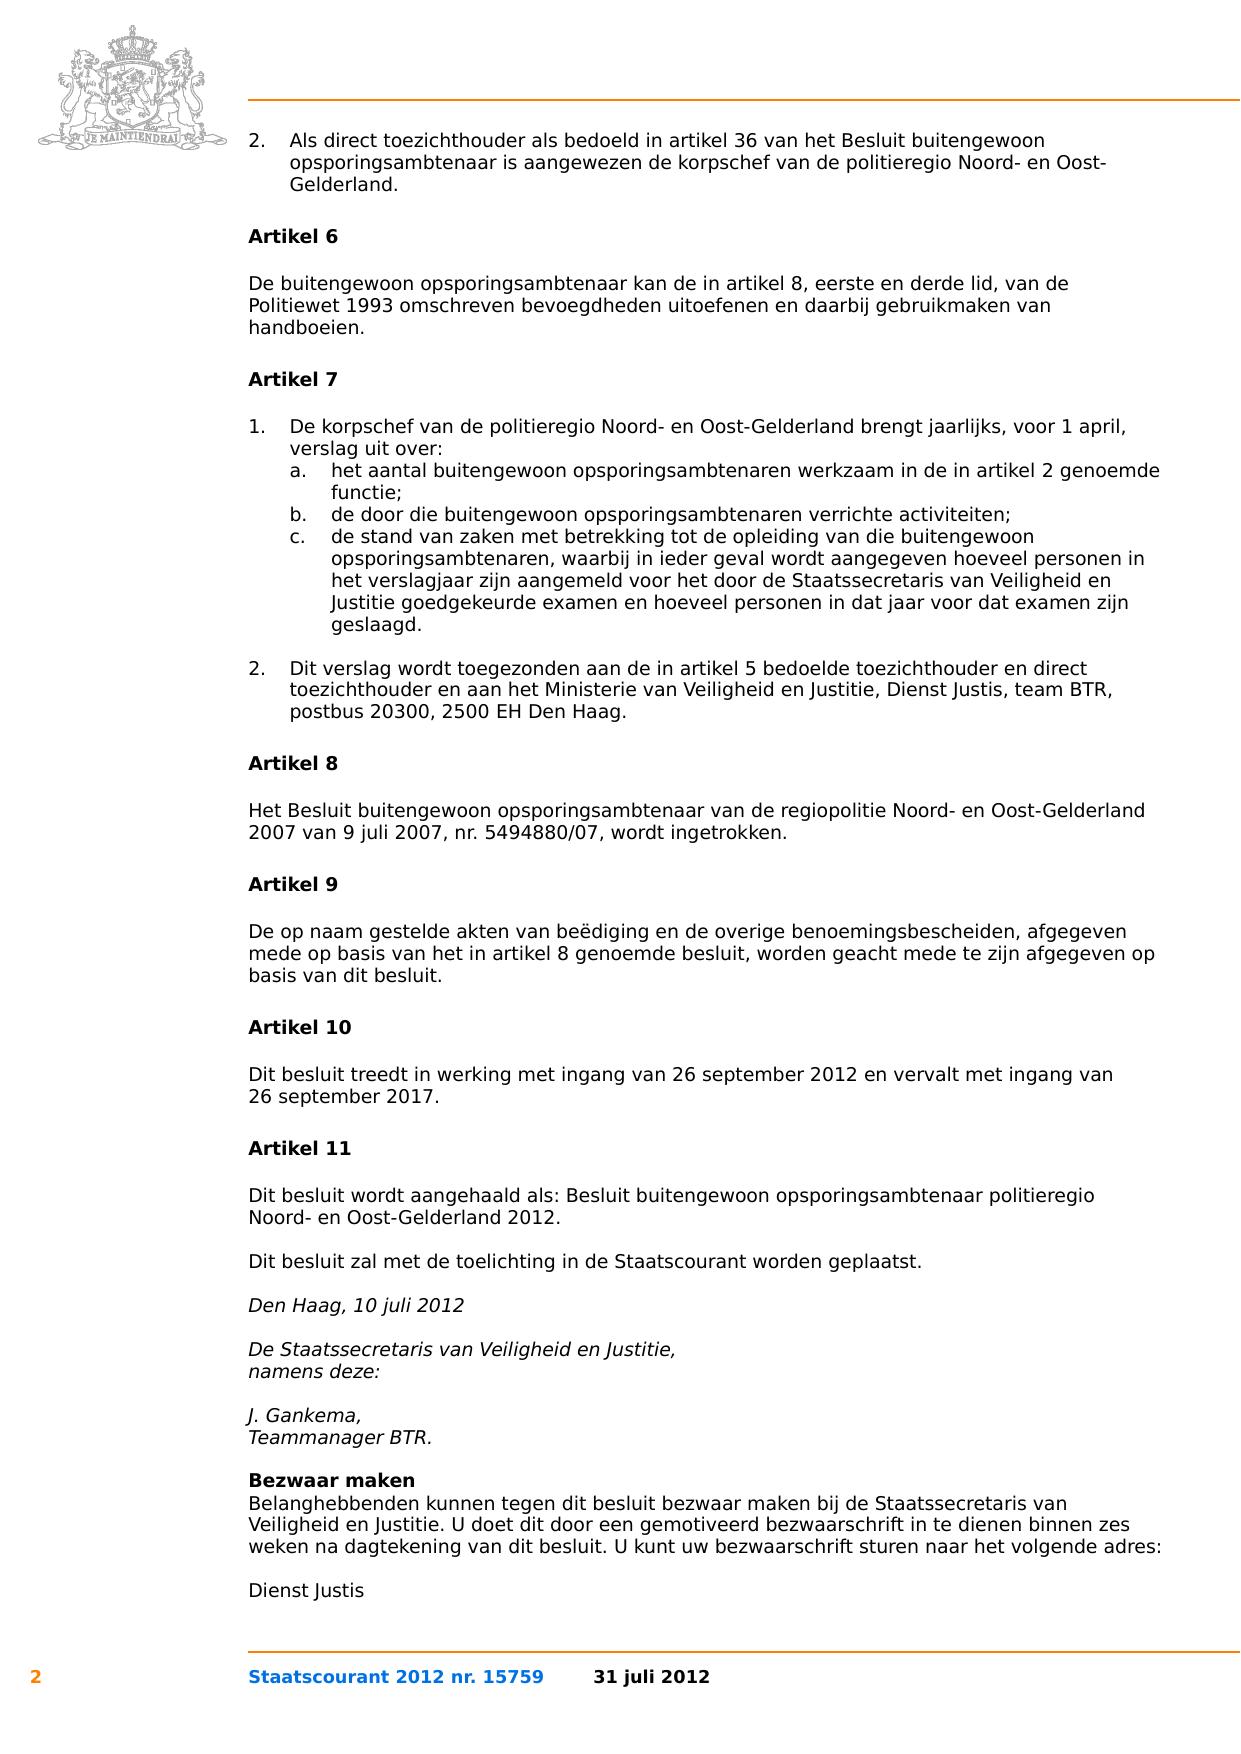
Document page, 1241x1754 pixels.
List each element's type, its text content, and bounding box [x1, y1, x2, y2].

text De op naam gestelde akten van beëdiging en de overige benoemingsbescheiden, afgegeven mede op basis van het in artikel 8 genoemde besluit, worden geacht mede te zijn afgegeven op basis van dit besluit. [248, 921, 1163, 987]
text De buitengewoon opsporingsambtenaar kan de in artikel 8, eerste en derde lid, van de Politiewet 1993 omschreven bevoegdheden uitoefenen en daarbij gebruikmaken van handboeien. [248, 273, 1163, 339]
text Bezwaar maken [248, 1470, 1163, 1492]
text Dit besluit wordt aangehaald als: Besluit buitengewoon opsporingsambtenaar politieregio Noord- en Oost-Gelderland 2012. [248, 1185, 1163, 1229]
text Dit besluit treedt in werking met ingang van 26 september 2012 en vervalt met ingang van 26 september 2017. [248, 1064, 1163, 1108]
text a. het aantal buitengewoon opsporingsambtenaren werkzaam in de in artikel 2 genoemde functie; [289, 460, 1163, 504]
picture [38, 25, 227, 150]
text 2. Dit verslag wordt toegezonden aan de in artikel 5 bedoelde toezichthouder en direct toezichthouder en aan het Ministerie van Veiligheid en Justitie, Dienst Justis, team BTR, postbus 20300, 2500 EH Den Haag. [248, 657, 1163, 723]
text Den Haag, 10 juli 2012 [248, 1295, 1163, 1317]
subtitle Artikel 7 [248, 369, 1163, 391]
subtitle Artikel 11 [248, 1138, 1163, 1160]
subtitle Artikel 10 [248, 1017, 1163, 1039]
subtitle Artikel 8 [248, 753, 1163, 775]
text c. de stand van zaken met betrekking tot de opleiding van die buitengewoon opsporingsambtenaren, waarbij in ieder geval wordt aangegeven hoeveel personen in het verslagjaar zijn aangemeld voor het door de Staatssecretaris van Veiligheid en Justitie goedgekeurde examen en hoeveel personen in dat jaar voor dat examen zijn geslaagd. [289, 526, 1163, 636]
subtitle Artikel 9 [248, 874, 1163, 896]
text Dienst Justis [248, 1580, 1163, 1602]
text Het Besluit buitengewoon opsporingsambtenaar van de regiopolitie Noord- en Oost-Gelderland 2007 van 9 juli 2007, nr. 5494880/07, wordt ingetrokken. [248, 800, 1163, 844]
subtitle Artikel 6 [248, 226, 1163, 248]
text 1. De korpschef van de politieregio Noord- en Oost-Gelderland brengt jaarlijks, voor 1 april, verslag uit over: [248, 416, 1163, 460]
text Dit besluit zal met de toelichting in de Staatscourant worden geplaatst. [248, 1251, 1163, 1273]
text De Staatssecretaris van Veiligheid en Justitie, namens deze: J. Gankema, Teammanager BTR. [248, 1339, 1163, 1448]
text b. de door die buitengewoon opsporingsambtenaren verrichte activiteiten; [289, 504, 1163, 526]
text Belanghebbenden kunnen tegen dit besluit bezwaar maken bij de Staatssecretaris van Veiligheid en Justitie. U doet dit door een gemotiveerd bezwaarschrift in te dienen binnen zes weken na dagtekening van dit besluit. U kunt uw bezwaarschrift sturen naar het volgende adres: [248, 1492, 1163, 1558]
text 2. Als direct toezichthouder als bedoeld in artikel 36 van het Besluit buitengewoon opsporingsambtenaar is aangewezen de korpschef van de politieregio Noord- en Oost-Gelderland. [248, 130, 1163, 196]
